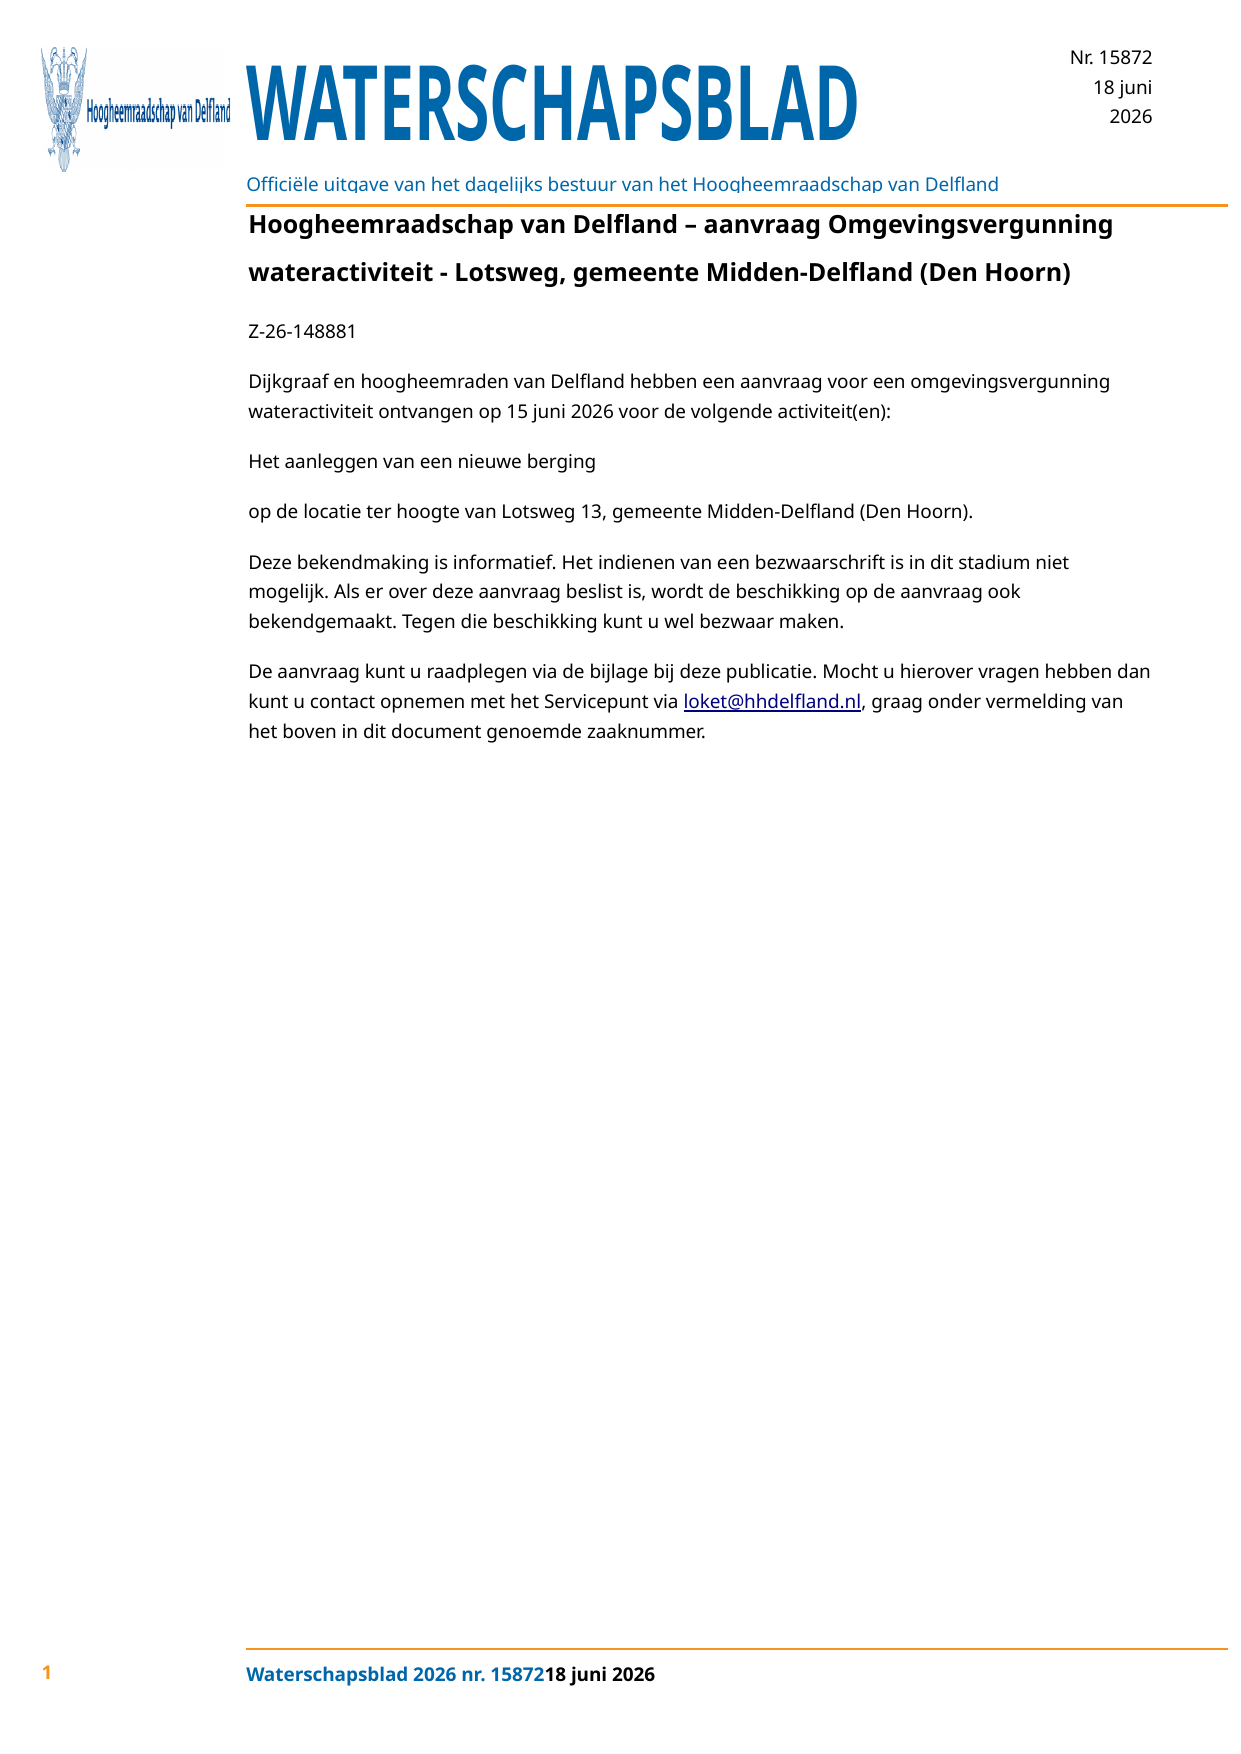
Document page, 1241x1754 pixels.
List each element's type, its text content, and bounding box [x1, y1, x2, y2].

text Dijkgraaf en hoogheemraden van Delfland hebben een aanvraag voor een omgevingsvergunning wateractiviteit ontvangen op 15 juni 2026 voor de volgende activiteit(en): [248, 368, 1152, 424]
text Deze bekendmaking is informatief. Het indienen van een bezwaarschrift is in dit stadium niet mogelijk. Als er over deze aanvraag beslist is, wordt de beschikking op de aanvraag ook bekendgemaakt. Tegen die beschikking kunt u wel bezwaar maken. [248, 549, 1152, 634]
text Hoogheemraadschap van Delfland – aanvraag Omgevingsvergunning wateractiviteit - Lotsweg, gemeente Midden-Delfland (Den Hoorn) [248, 207, 1152, 288]
text De aanvraag kunt u raadplegen via de bijlage bij deze publicatie. Mocht u hierover vragen hebben dan kunt u contact opnemen met het Servicepunt via loket@hhdelfland.nl, graag onder vermelding van het boven in dit document genoemde zaaknummer. [248, 659, 1152, 744]
text op de locatie ter hoogte van Lotsweg 13, gemeente Midden-Delfland (Den Hoorn). [248, 499, 1152, 524]
text Z-26-148881 [248, 318, 1152, 344]
text Het aanleggen van een nieuwe berging [248, 448, 1152, 474]
picture [41, 47, 231, 172]
